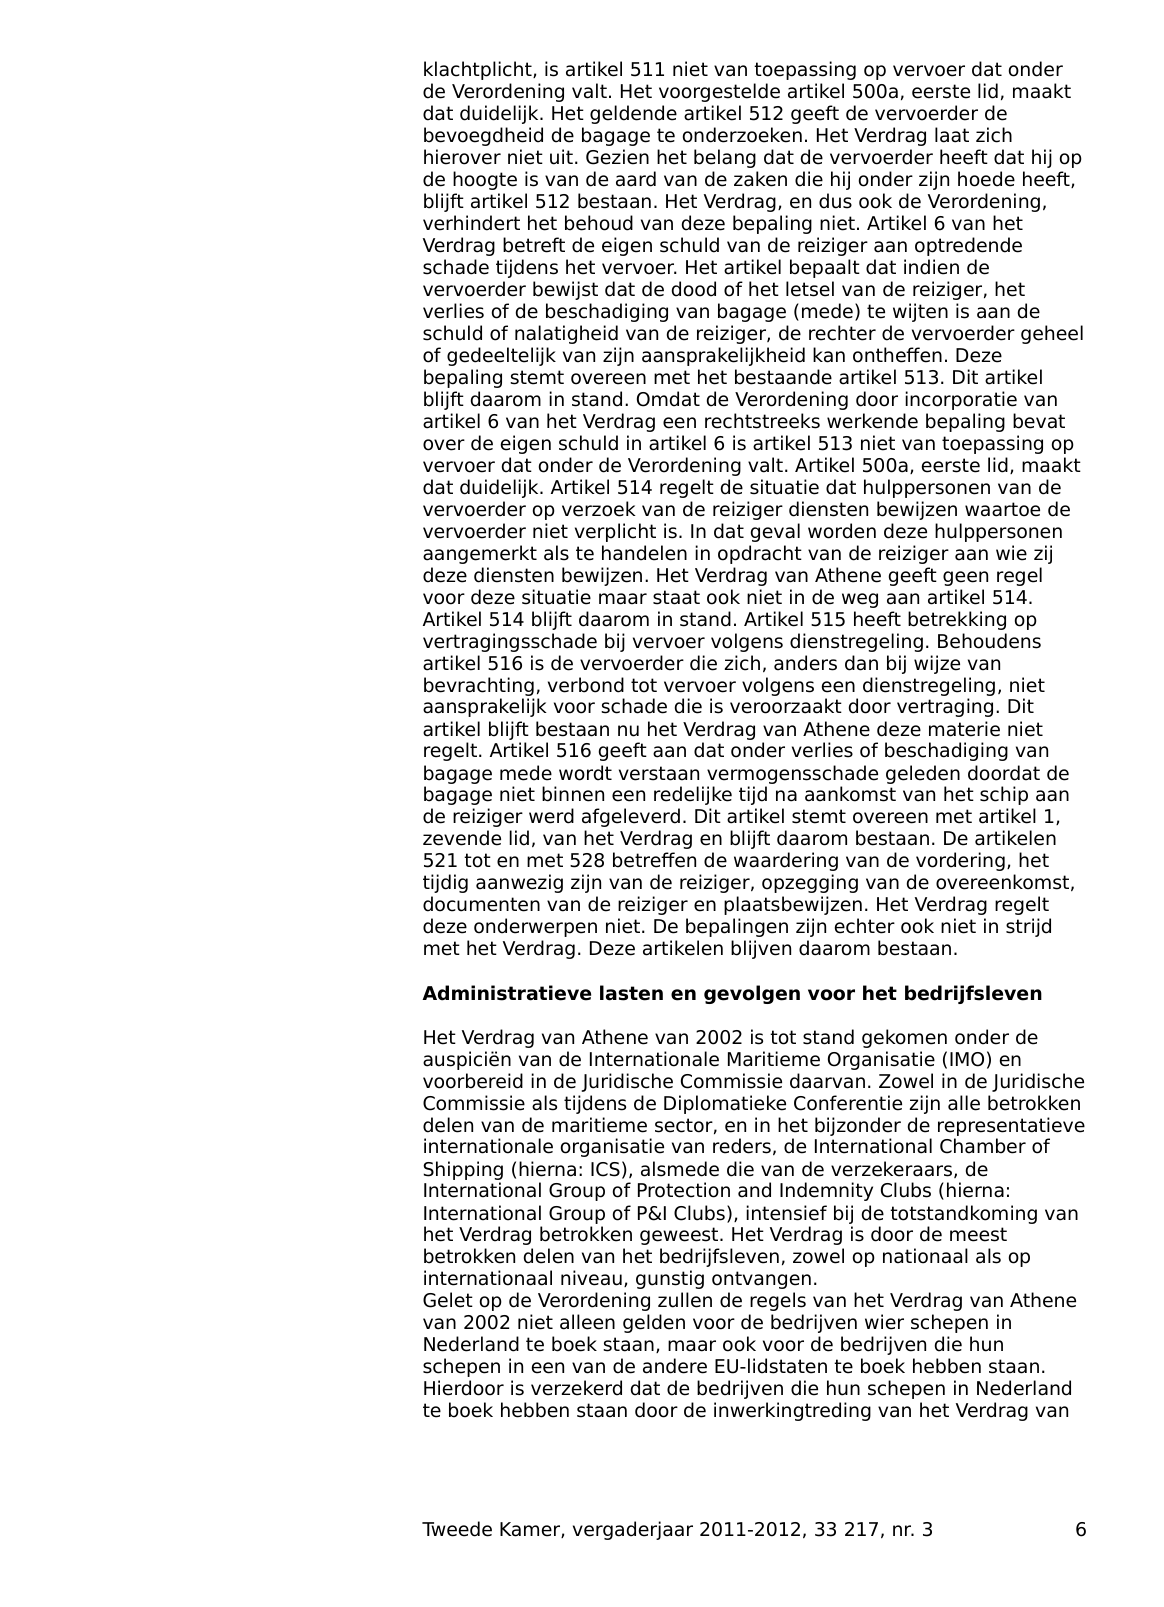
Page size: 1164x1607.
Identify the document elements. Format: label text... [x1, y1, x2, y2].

subtitle Administratieve lasten en gevolgen voor het bedrijfsleven [422, 982, 1087, 1004]
text Gelet op de Verordening zullen de regels van het Verdrag van Athene van 2002 niet alleen gelden voor de bedrijven wier schepen in Nederland te boek staan, maar ook voor de bedrijven die hun schepen in een van de andere EU-lidstaten te boek hebben staan. Hierdoor is verzekerd dat de bedrijven die hun schepen in Nederland te boek hebben staan door de inwerkingtreding van het Verdrag van [422, 1290, 1087, 1422]
text klachtplicht, is artikel 511 niet van toepassing op vervoer dat onder de Verordening valt. Het voorgestelde artikel 500a, eerste lid, maakt dat duidelijk. Het geldende artikel 512 geeft de vervoerder de bevoegdheid de bagage te onderzoeken. Het Verdrag laat zich hierover niet uit. Gezien het belang dat de vervoerder heeft dat hij op de hoogte is van de aard van de zaken die hij onder zijn hoede heeft, blijft artikel 512 bestaan. Het Verdrag, en dus ook de Verordening, verhindert het behoud van deze bepaling niet. Artikel 6 van het Verdrag betreft de eigen schuld van de reiziger aan optredende schade tijdens het vervoer. Het artikel bepaalt dat indien de vervoerder bewijst dat de dood of het letsel van de reiziger, het verlies of de beschadiging van bagage (mede) te wijten is aan de schuld of nalatigheid van de reiziger, de rechter de vervoerder geheel of gedeeltelijk van zijn aansprakelijkheid kan ontheffen. Deze bepaling stemt overeen met het bestaande artikel 513. Dit artikel blijft daarom in stand. Omdat de Verordening door incorporatie van artikel 6 van het Verdrag een rechtstreeks werkende bepaling bevat over de eigen schuld in artikel 6 is artikel 513 niet van toepassing op vervoer dat onder de Verordening valt. Artikel 500a, eerste lid, maakt dat duidelijk. Artikel 514 regelt de situatie dat hulppersonen van de vervoerder op verzoek van de reiziger diensten bewijzen waartoe de vervoerder niet verplicht is. In dat geval worden deze hulppersonen aangemerkt als te handelen in opdracht van de reiziger aan wie zij deze diensten bewijzen. Het Verdrag van Athene geeft geen regel voor deze situatie maar staat ook niet in de weg aan artikel 514. Artikel 514 blijft daarom in stand. Artikel 515 heeft betrekking op vertragingsschade bij vervoer volgens dienstregeling. Behoudens artikel 516 is de vervoerder die zich, anders dan bij wijze van bevrachting, verbond tot vervoer volgens een dienstregeling, niet aansprakelijk voor schade die is veroorzaakt door vertraging. Dit artikel blijft bestaan nu het Verdrag van Athene deze materie niet regelt. Artikel 516 geeft aan dat onder verlies of beschadiging van bagage mede wordt verstaan vermogensschade geleden doordat de bagage niet binnen een redelijke tijd na aankomst van het schip aan de reiziger werd afgeleverd. Dit artikel stemt overeen met artikel 1, zevende lid, van het Verdrag en blijft daarom bestaan. De artikelen 521 tot en met 528 betreffen de waardering van de vordering, het tijdig aanwezig zijn van de reiziger, opzegging van de overeenkomst, documenten van de reiziger en plaatsbewijzen. Het Verdrag regelt deze onderwerpen niet. De bepalingen zijn echter ook niet in strijd met het Verdrag. Deze artikelen blijven daarom bestaan. [422, 59, 1087, 960]
text Het Verdrag van Athene van 2002 is tot stand gekomen onder de auspiciën van de Internationale Maritieme Organisatie (IMO) en voorbereid in de Juridische Commissie daarvan. Zowel in de Juridische Commissie als tijdens de Diplomatieke Conferentie zijn alle betrokken delen van de maritieme sector, en in het bijzonder de representatieve internationale organisatie van reders, de International Chamber of Shipping (hierna: ICS), alsmede die van de verzekeraars, de International Group of Protection and Indemnity Clubs (hierna: International Group of P&I Clubs), intensief bij de totstandkoming van het Verdrag betrokken geweest. Het Verdrag is door de meest betrokken delen van het bedrijfsleven, zowel op nationaal als op internationaal niveau, gunstig ontvangen. [422, 1027, 1087, 1290]
